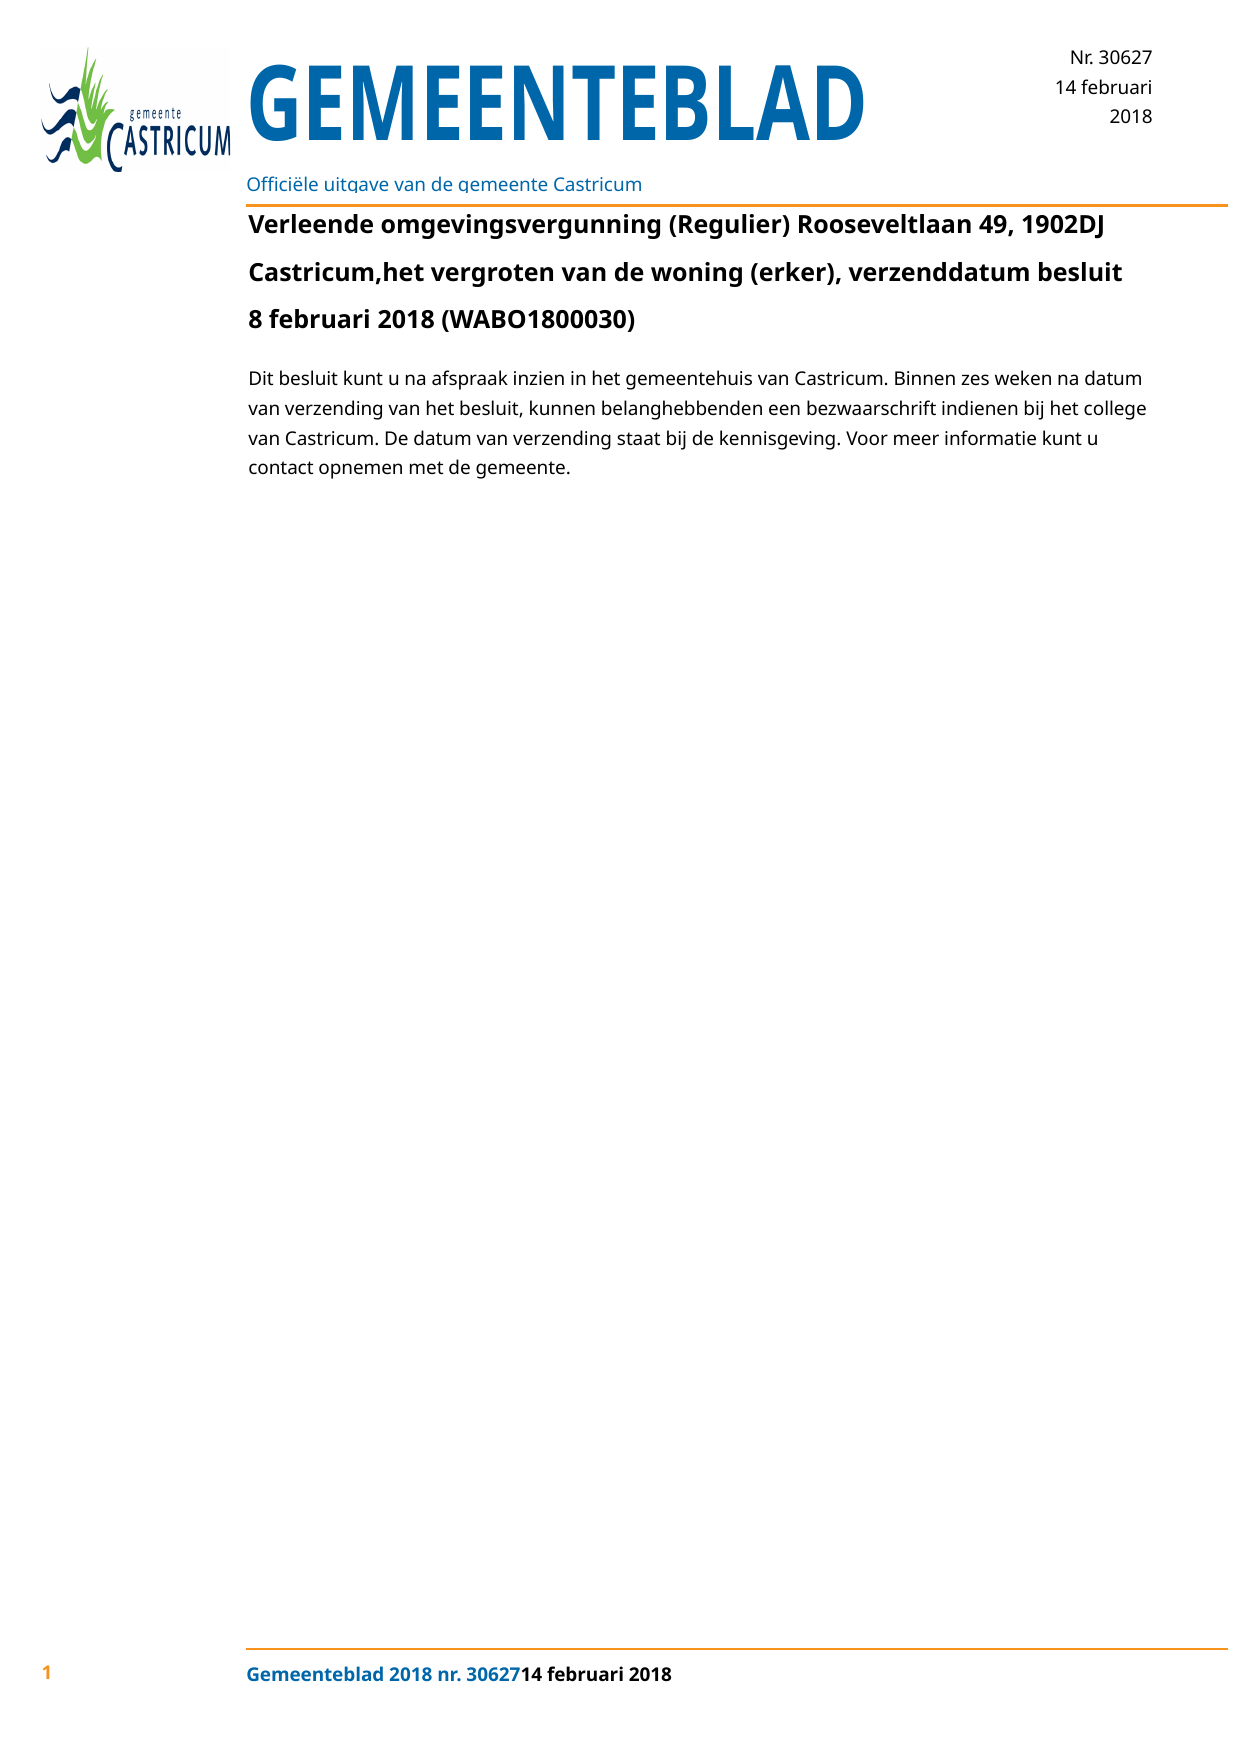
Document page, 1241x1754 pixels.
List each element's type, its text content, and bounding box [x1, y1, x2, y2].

text Dit besluit kunt u na afspraak inzien in het gemeentehuis van Castricum. Binnen zes weken na datum van verzending van het besluit, kunnen belanghebbenden een bezwaarschrift indienen bij het college van Castricum. De datum van verzending staat bij de kennisgeving. Voor meer informatie kunt u contact opnemen met de gemeente. [248, 366, 1152, 480]
picture [41, 47, 231, 172]
text Verleende omgevingsvergunning (Regulier) Rooseveltlaan 49, 1902DJ Castricum,het vergroten van de woning (erker), verzenddatum besluit 8 februari 2018 (WABO1800030) [248, 207, 1152, 336]
